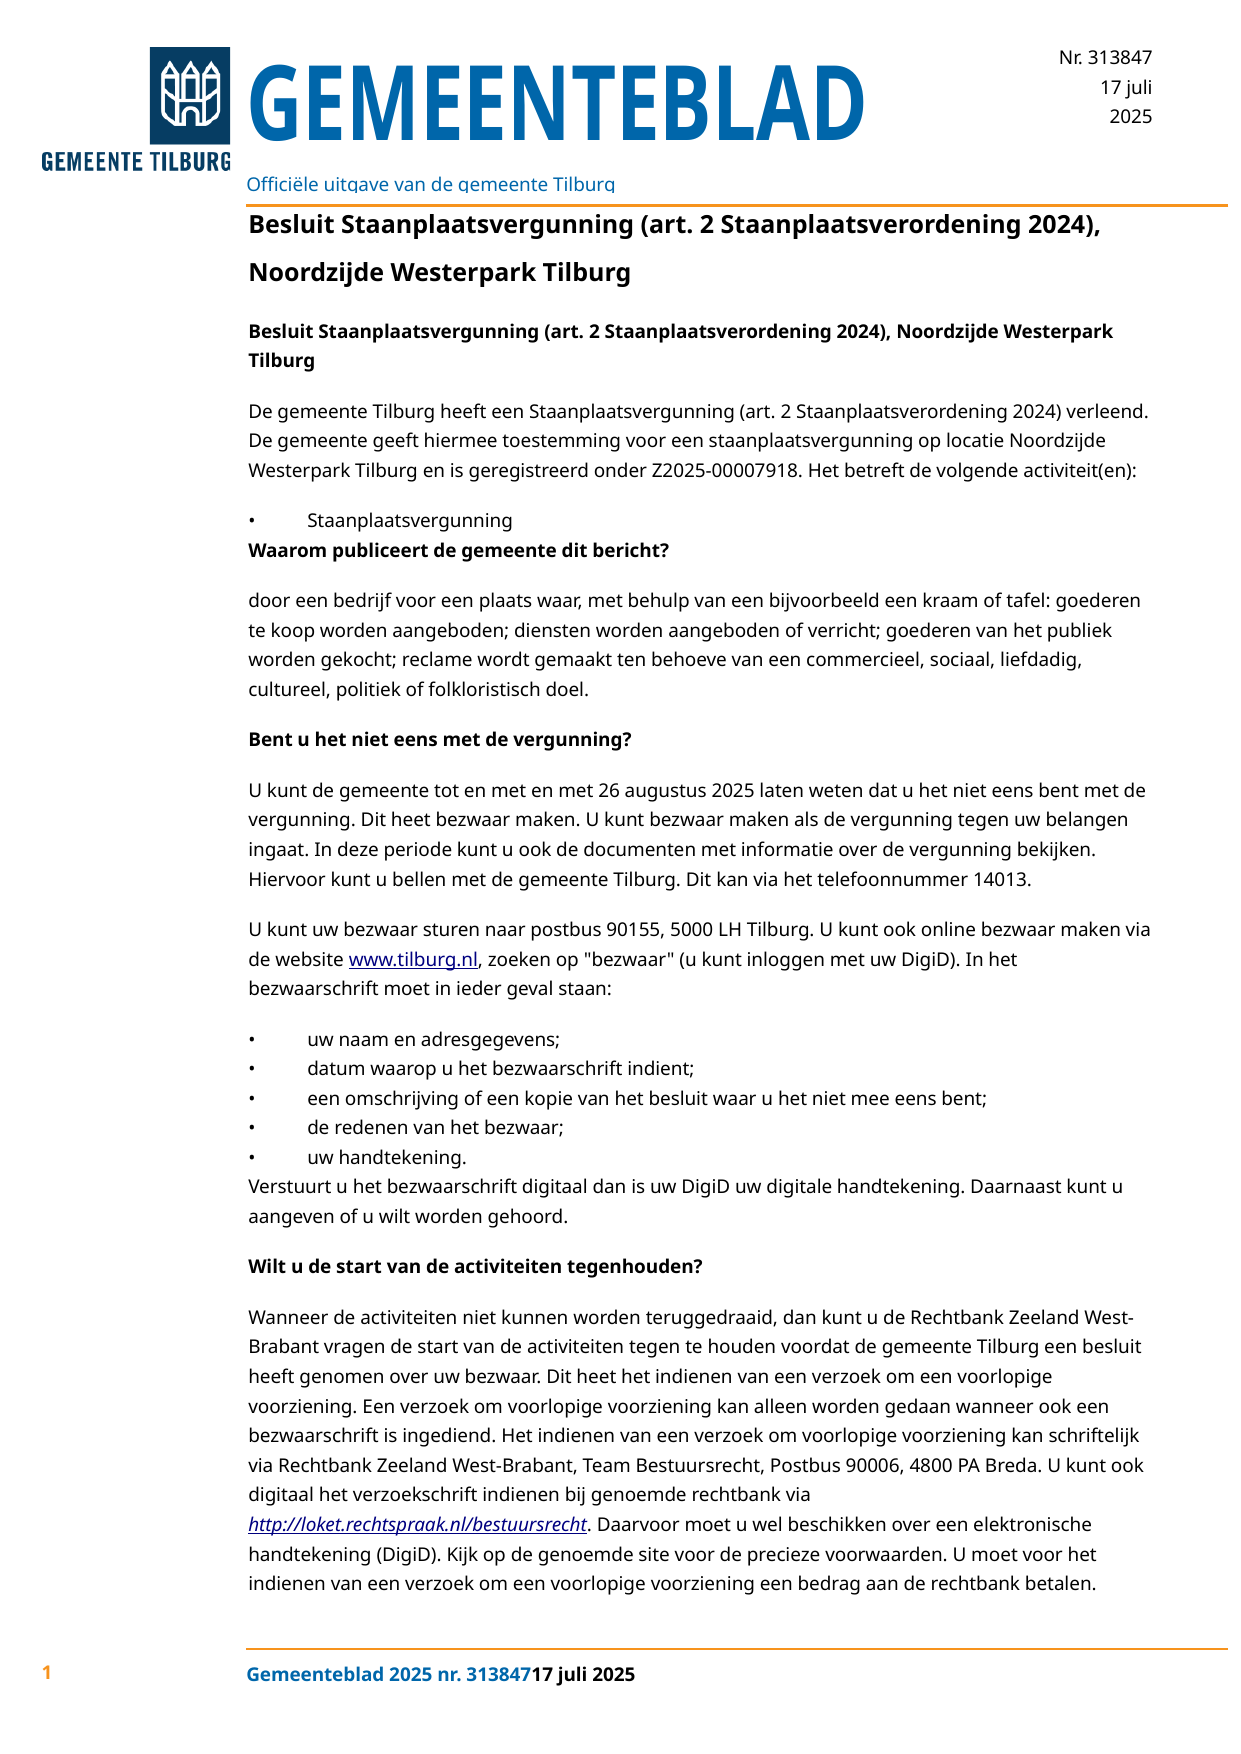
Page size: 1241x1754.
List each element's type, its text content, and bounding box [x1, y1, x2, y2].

list de redenen van het bezwaar; [248, 1114, 1152, 1140]
text Verstuurt u het bezwaarschrift digitaal dan is uw DigiD uw digitale handtekening. Daarnaast kunt u aangeven of u wilt worden gehoord. [248, 1174, 1152, 1229]
list uw naam en adresgegevens; [248, 1026, 1152, 1052]
picture [41, 47, 231, 172]
text door een bedrijf voor een plaats waar, met behulp van een bijvoorbeeld een kraam of tafel: goederen te koop worden aangeboden; diensten worden aangeboden of verricht; goederen van het publiek worden gekocht; reclame wordt gemaakt ten behoeve van een commercieel, sociaal, liefdadig, cultureel, politiek of folkloristisch doel. [248, 587, 1152, 702]
text Wilt u de start van de activiteiten tegenhouden? [248, 1254, 1152, 1279]
list datum waarop u het bezwaarschrift indient; [248, 1055, 1152, 1081]
list een omschrijving of een kopie van het besluit waar u het niet mee eens bent; [248, 1085, 1152, 1111]
text Besluit Staanplaatsvergunning (art. 2 Staanplaatsverordening 2024), Noordzijde Westerpark Tilburg [248, 318, 1152, 373]
text Bent u het niet eens met de vergunning? [248, 727, 1152, 752]
list uw handtekening. [248, 1144, 1152, 1170]
text Waarom publiceert de gemeente dit bericht? [248, 537, 1152, 563]
text De gemeente Tilburg heeft een Staanplaatsvergunning (art. 2 Staanplaatsverordening 2024) verleend. De gemeente geeft hiermee toestemming voor een staanplaatsvergunning op locatie Noordzijde Westerpark Tilburg en is geregistreerd onder Z2025-00007918. Het betreft de volgende activiteit(en): [248, 398, 1152, 483]
list Staanplaatsvergunning [248, 507, 1152, 533]
text U kunt de gemeente tot en met en met 26 augustus 2025 laten weten dat u het niet eens bent met de vergunning. Dit heet bezwaar maken. U kunt bezwaar maken als de vergunning tegen uw belangen ingaat. In deze periode kunt u ook de documenten met informatie over de vergunning bekijken. Hiervoor kunt u bellen met de gemeente Tilburg. Dit kan via het telefoonnummer 14013. [248, 777, 1152, 892]
text Besluit Staanplaatsvergunning (art. 2 Staanplaatsverordening 2024), Noordzijde Westerpark Tilburg [248, 207, 1152, 288]
text U kunt uw bezwaar sturen naar postbus 90155, 5000 LH Tilburg. U kunt ook online bezwaar maken via de website www.tilburg.nl, zoeken op "bezwaar" (u kunt inloggen met uw DigiD). In het bezwaarschrift moet in ieder geval staan: [248, 916, 1152, 1001]
text Wanneer de activiteiten niet kunnen worden teruggedraaid, dan kunt u de Rechtbank Zeeland West-Brabant vragen de start van de activiteiten tegen te houden voordat de gemeente Tilburg een besluit heeft genomen over uw bezwaar. Dit heet het indienen van een verzoek om een voorlopige voorziening. Een verzoek om voorlopige voorziening kan alleen worden gedaan wanneer ook een bezwaarschrift is ingediend. Het indienen van een verzoek om voorlopige voorziening kan schriftelijk via Rechtbank Zeeland West-Brabant, Team Bestuursrecht, Postbus 90006, 4800 PA Breda. U kunt ook digitaal het verzoekschrift indienen bij genoemde rechtbank via http://loket.rechtspraak.nl/bestuursrecht. Daarvoor moet u wel beschikken over een elektronische handtekening (DigiD). Kijk op de genoemde site voor de precieze voorwaarden. U moet voor het indienen van een verzoek om een voorlopige voorziening een bedrag aan de rechtbank betalen. [248, 1304, 1152, 1596]
